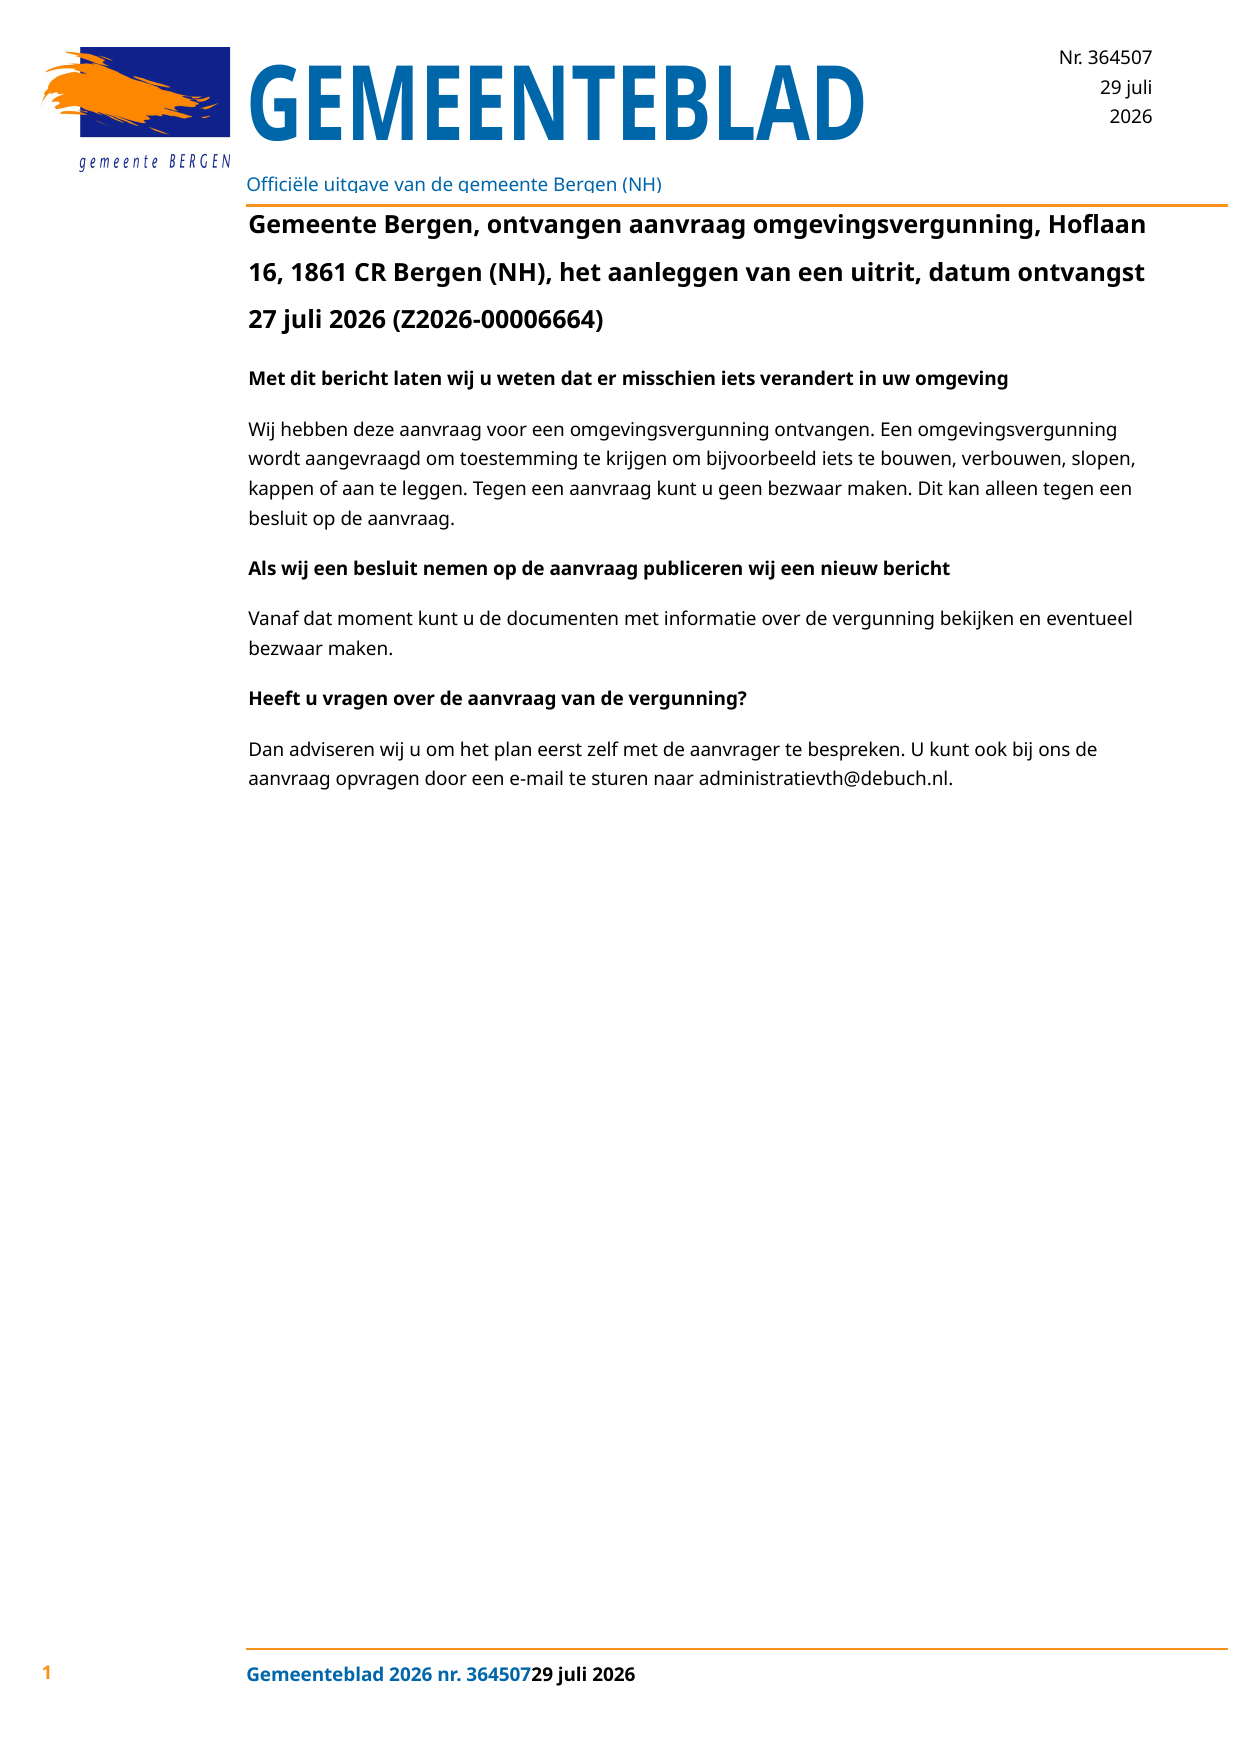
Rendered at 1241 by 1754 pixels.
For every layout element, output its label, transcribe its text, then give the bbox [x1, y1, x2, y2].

text Gemeente Bergen, ontvangen aanvraag omgevingsvergunning, Hoflaan 16, 1861 CR Bergen (NH), het aanleggen van een uitrit, datum ontvangst 27 juli 2026 (Z2026-00006664) [248, 207, 1152, 336]
text Vanaf dat moment kunt u de documenten met informatie over de vergunning bekijken en eventueel bezwaar maken. [248, 606, 1152, 661]
text Met dit bericht laten wij u weten dat er misschien iets verandert in uw omgeving [248, 366, 1152, 391]
text Als wij een besluit nemen op de aanvraag publiceren wij een nieuw bericht [248, 555, 1152, 581]
text Dan adviseren wij u om het plan eerst zelf met de aanvrager te bespreken. U kunt ook bij ons de aanvraag opvragen door een e-mail te sturen naar administratievth@debuch.nl. [248, 736, 1152, 791]
text Heeft u vragen over de aanvraag van de vergunning? [248, 686, 1152, 711]
picture [41, 47, 231, 172]
text Wij hebben deze aanvraag voor een omgevingsvergunning ontvangen. Een omgevingsvergunning wordt aangevraagd om toestemming te krijgen om bijvoorbeeld iets te bouwen, verbouwen, slopen, kappen of aan te leggen. Tegen een aanvraag kunt u geen bezwaar maken. Dit kan alleen tegen een besluit op de aanvraag. [248, 416, 1152, 530]
